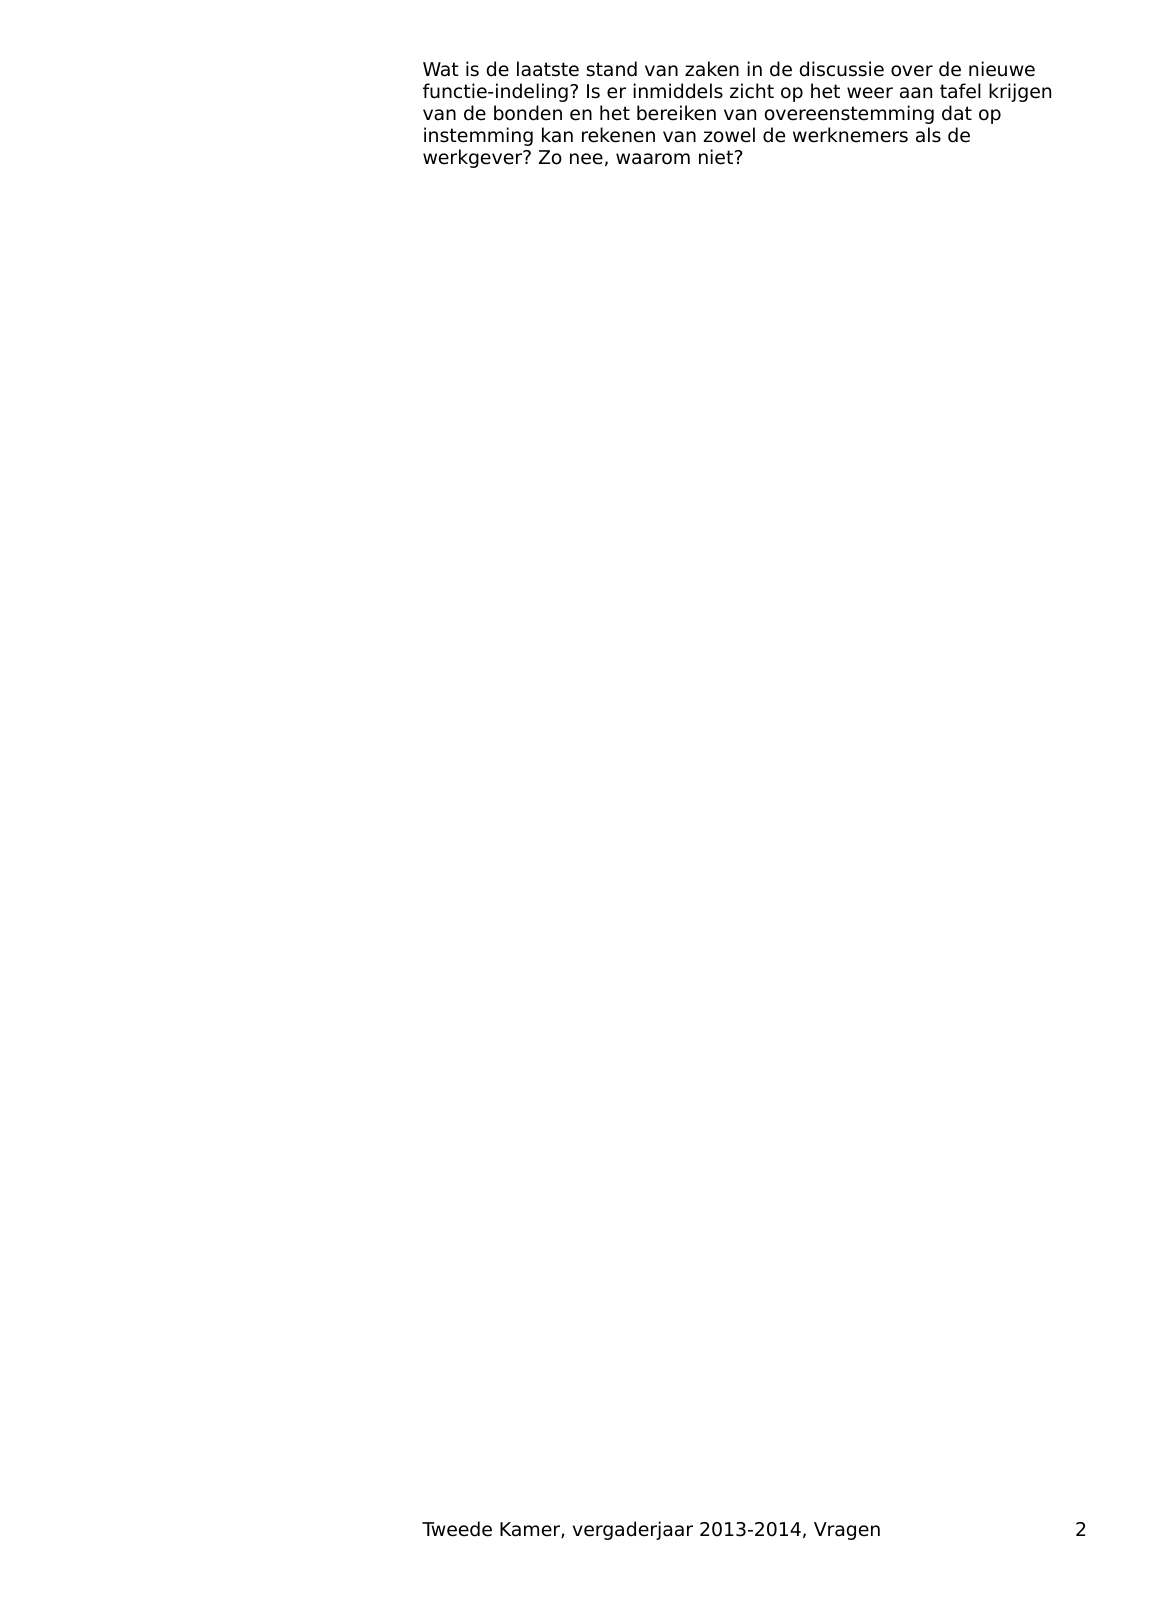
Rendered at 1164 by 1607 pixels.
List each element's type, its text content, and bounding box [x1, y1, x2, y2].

text Wat is de laatste stand van zaken in de discussie over de nieuwe functie-indeling? Is er inmiddels zicht op het weer aan tafel krijgen van de bonden en het bereiken van overeenstemming dat op instemming kan rekenen van zowel de werknemers als de werkgever? Zo nee, waarom niet? [422, 59, 1087, 169]
